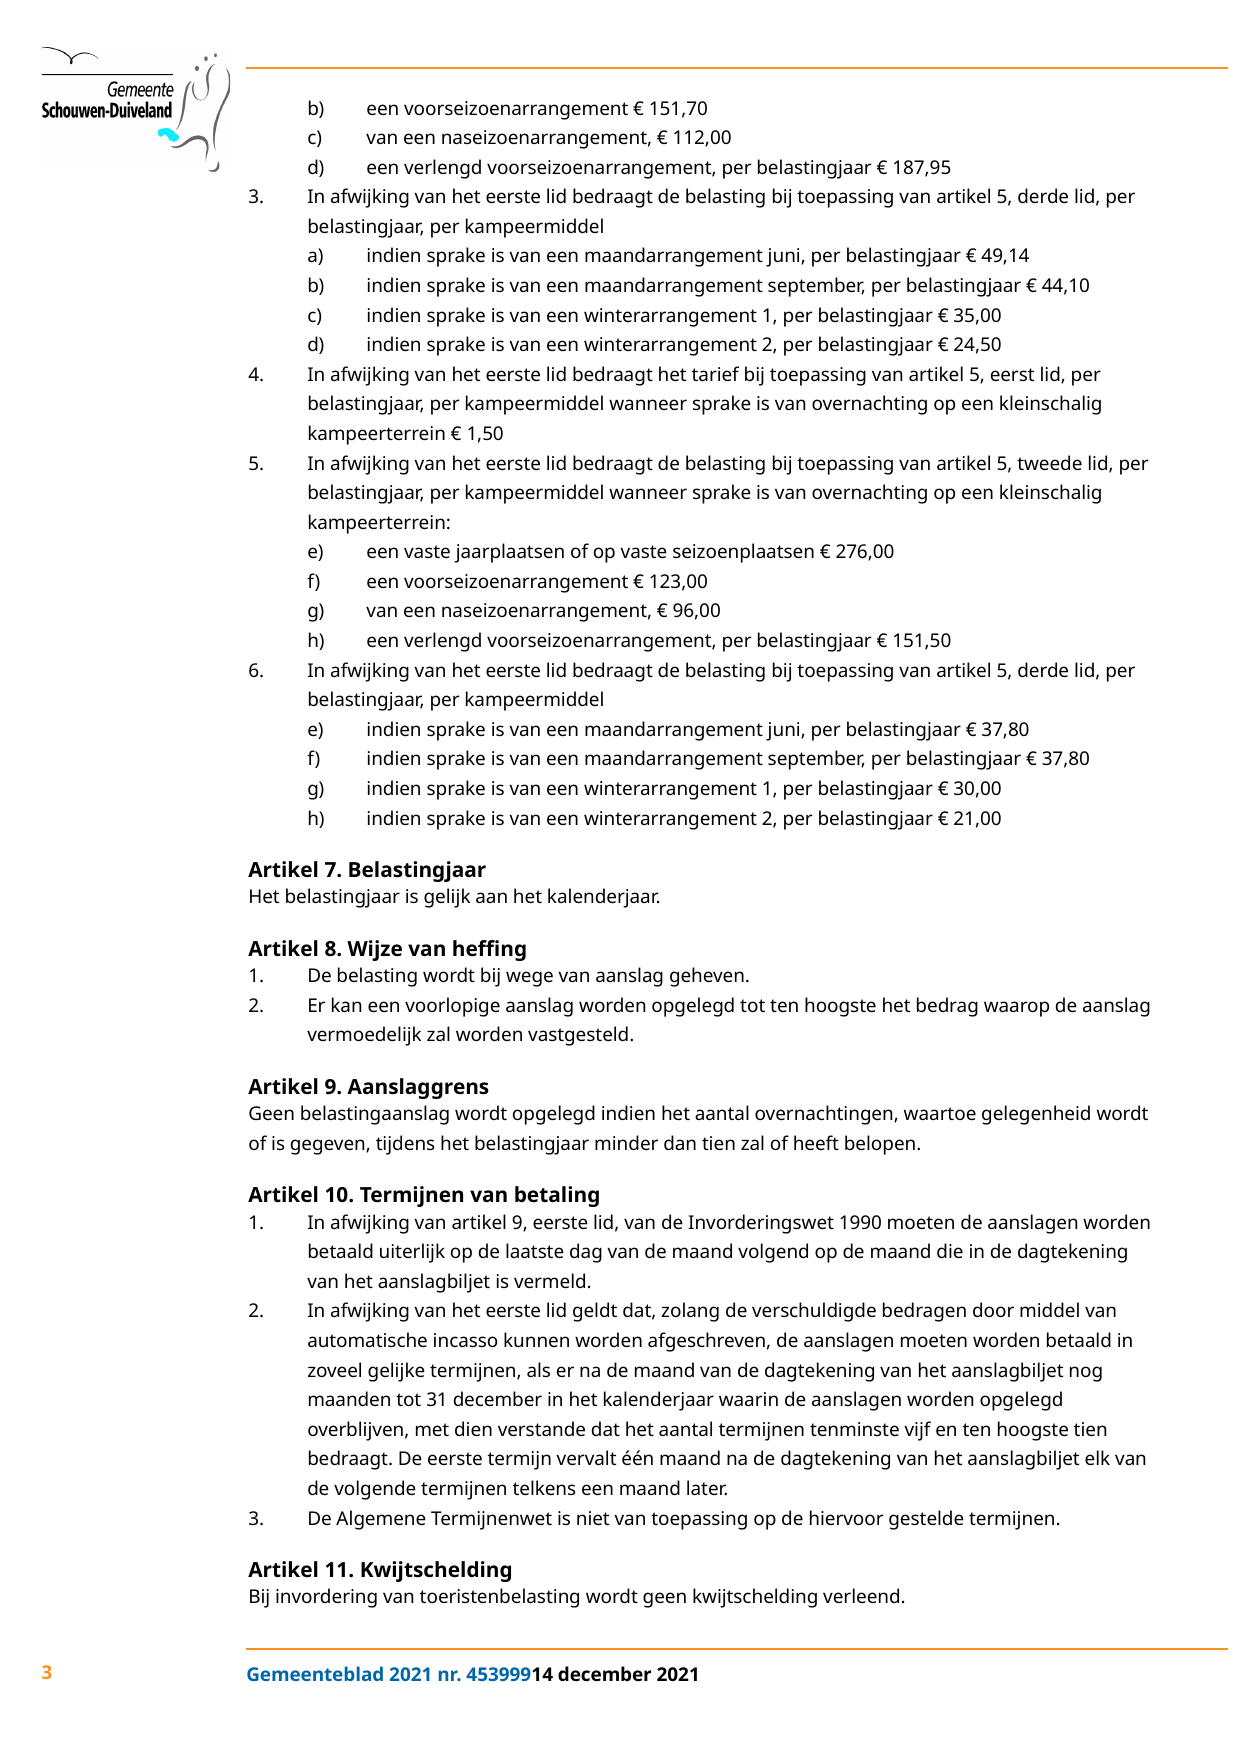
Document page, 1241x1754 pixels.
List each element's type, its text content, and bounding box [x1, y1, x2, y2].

list De Algemene Termijnenwet is niet van toepassing op de hiervoor gestelde termijnen. [248, 1505, 1152, 1531]
list In afwijking van het eerste lid bedraagt het tarief bij toepassing van artikel 5, eerst lid, per belastingjaar, per kampeermiddel wanneer sprake is van overnachting op een kleinschalig kampeerterrein € 1,50 [248, 361, 1152, 446]
list een vaste jaarplaatsen of op vaste seizoenplaatsen € 276,00 [307, 538, 1152, 564]
list indien sprake is van een winterarrangement 1, per belastingjaar € 30,00 [307, 775, 1152, 801]
text Artikel 9. Aanslaggrens [248, 1072, 1152, 1101]
list In afwijking van artikel 9, eerste lid, van de Invorderingswet 1990 moeten de aanslagen worden betaald uiterlijk op de laatste dag van de maand volgend op de maand die in de dagtekening van het aanslagbiljet is vermeld. [248, 1209, 1152, 1294]
list van een naseizoenarrangement, € 112,00 [307, 124, 1152, 150]
text Artikel 11. Kwijtschelding [248, 1555, 1152, 1584]
list indien sprake is van een winterarrangement 1, per belastingjaar € 35,00 [307, 302, 1152, 328]
list In afwijking van het eerste lid bedraagt de belasting bij toepassing van artikel 5, tweede lid, per belastingjaar, per kampeermiddel wanneer sprake is van overnachting op een kleinschalig kampeerterrein: [248, 450, 1152, 535]
picture [41, 47, 231, 172]
list In afwijking van het eerste lid geldt dat, zolang de verschuldigde bedragen door middel van automatische incasso kunnen worden afgeschreven, de aanslagen moeten worden betaald in zoveel gelijke termijnen, als er na de maand van de dagtekening van het aanslagbiljet nog maanden tot 31 december in het kalenderjaar waarin de aanslagen worden opgelegd overblijven, met dien verstande dat het aantal termijnen tenminste vijf en ten hoogste tien bedraagt. De eerste termijn vervalt één maand na de dagtekening van het aanslagbiljet elk van de volgende termijnen telkens een maand later. [248, 1298, 1152, 1501]
list indien sprake is van een winterarrangement 2, per belastingjaar € 24,50 [307, 331, 1152, 357]
list indien sprake is van een winterarrangement 2, per belastingjaar € 21,00 [307, 805, 1152, 831]
list Er kan een voorlopige aanslag worden opgelegd tot ten hoogste het bedrag waarop de aanslag vermoedelijk zal worden vastgesteld. [248, 992, 1152, 1047]
list van een naseizoenarrangement, € 96,00 [307, 598, 1152, 623]
list In afwijking van het eerste lid bedraagt de belasting bij toepassing van artikel 5, derde lid, per belastingjaar, per kampeermiddel [248, 657, 1152, 712]
list indien sprake is van een maandarrangement juni, per belastingjaar € 49,14 [307, 243, 1152, 268]
list In afwijking van het eerste lid bedraagt de belasting bij toepassing van artikel 5, derde lid, per belastingjaar, per kampeermiddel [248, 183, 1152, 239]
list De belasting wordt bij wege van aanslag geheven. [248, 962, 1152, 988]
text Geen belastingaanslag wordt opgelegd indien het aantal overnachtingen, waartoe gelegenheid wordt of is gegeven, tijdens het belastingjaar minder dan tien zal of heeft belopen. [248, 1101, 1152, 1156]
text Artikel 8. Wijze van heffing [248, 934, 1152, 962]
list een verlengd voorseizoenarrangement, per belastingjaar € 187,95 [307, 154, 1152, 180]
text Bij invordering van toeristenbelasting wordt geen kwijtschelding verleend. [248, 1584, 1152, 1609]
text Artikel 10. Termijnen van betaling [248, 1181, 1152, 1209]
text Het belastingjaar is gelijk aan het kalenderjaar. [248, 884, 1152, 909]
list een voorseizoenarrangement € 151,70 [307, 95, 1152, 121]
text Artikel 7. Belastingjaar [248, 855, 1152, 884]
list indien sprake is van een maandarrangement juni, per belastingjaar € 37,80 [307, 716, 1152, 742]
list indien sprake is van een maandarrangement september, per belastingjaar € 37,80 [307, 746, 1152, 771]
list een verlengd voorseizoenarrangement, per belastingjaar € 151,50 [307, 627, 1152, 653]
list een voorseizoenarrangement € 123,00 [307, 568, 1152, 594]
list indien sprake is van een maandarrangement september, per belastingjaar € 44,10 [307, 272, 1152, 298]
